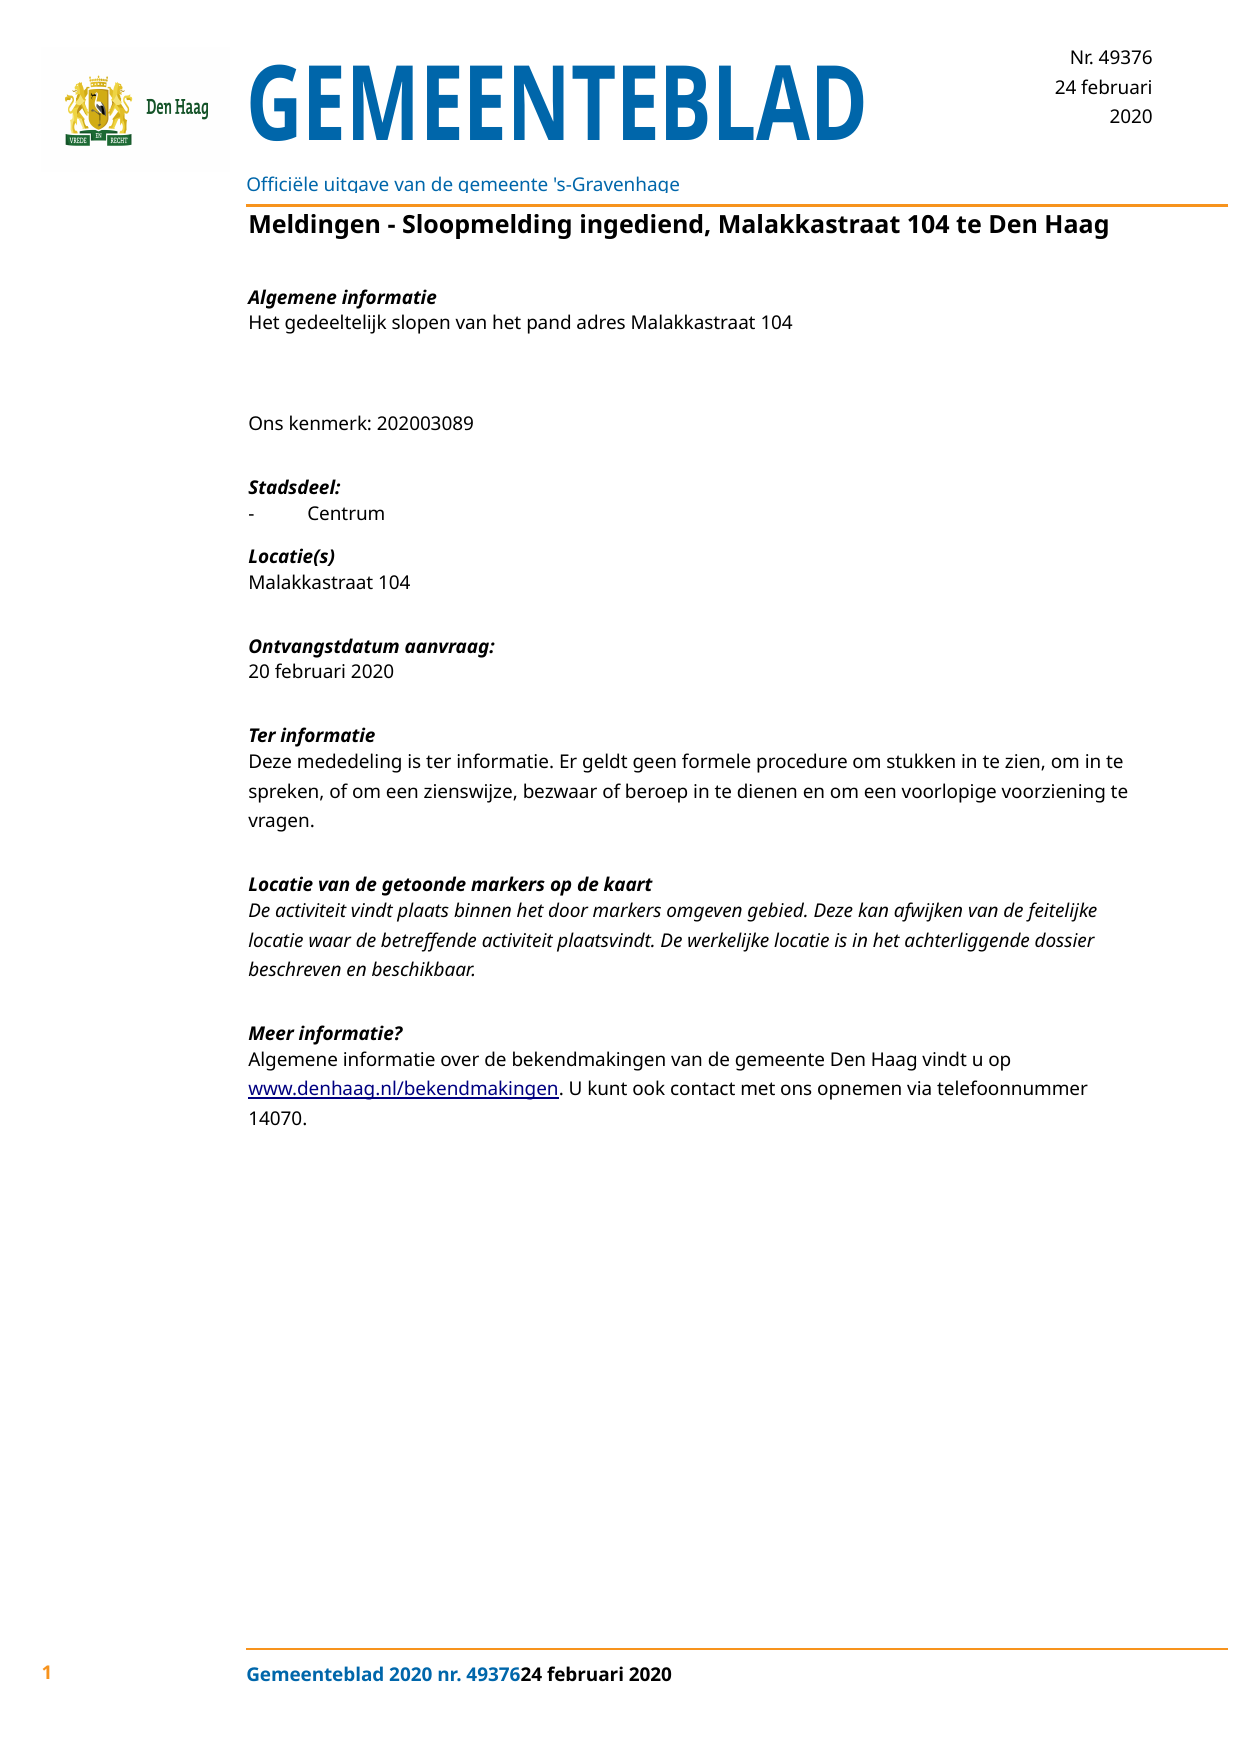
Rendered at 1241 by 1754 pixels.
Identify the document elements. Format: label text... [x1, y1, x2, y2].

text Meer informatie? [248, 1020, 1152, 1046]
text Stadsdeel: [248, 474, 1152, 500]
text Locatie(s) [248, 543, 1152, 569]
picture [41, 47, 231, 172]
text 20 februari 2020 [248, 659, 1152, 684]
list Centrum [248, 500, 1152, 526]
text Ons kenmerk: 202003089 [248, 410, 1152, 436]
text Meldingen - Sloopmelding ingediend, Malakkastraat 104 te Den Haag [248, 207, 1152, 241]
text De activiteit vindt plaats binnen het door markers omgeven gebied. Deze kan afwijken van de feitelijke locatie waar de betreffende activiteit plaatsvindt. De werkelijke locatie is in het achterliggende dossier beschreven en beschikbaar. [248, 897, 1152, 982]
text Algemene informatie [248, 284, 1152, 309]
text Algemene informatie over de bekendmakingen van de gemeente Den Haag vindt u op www.denhaag.nl/bekendmakingen. U kunt ook contact met ons opnemen via telefoonnummer 14070. [248, 1046, 1152, 1131]
text Ter informatie [248, 723, 1152, 748]
text Malakkastraat 104 [248, 569, 1152, 595]
text Het gedeeltelijk slopen van het pand adres Malakkastraat 104 [248, 309, 1152, 335]
text Deze mededeling is ter informatie. Er geldt geen formele procedure om stukken in te zien, om in te spreken, of om een zienswijze, bezwaar of beroep in te dienen en om een voorlopige voorziening te vragen. [248, 748, 1152, 833]
text Locatie van de getoonde markers op de kaart [248, 871, 1152, 897]
text Ontvangstdatum aanvraag: [248, 633, 1152, 659]
